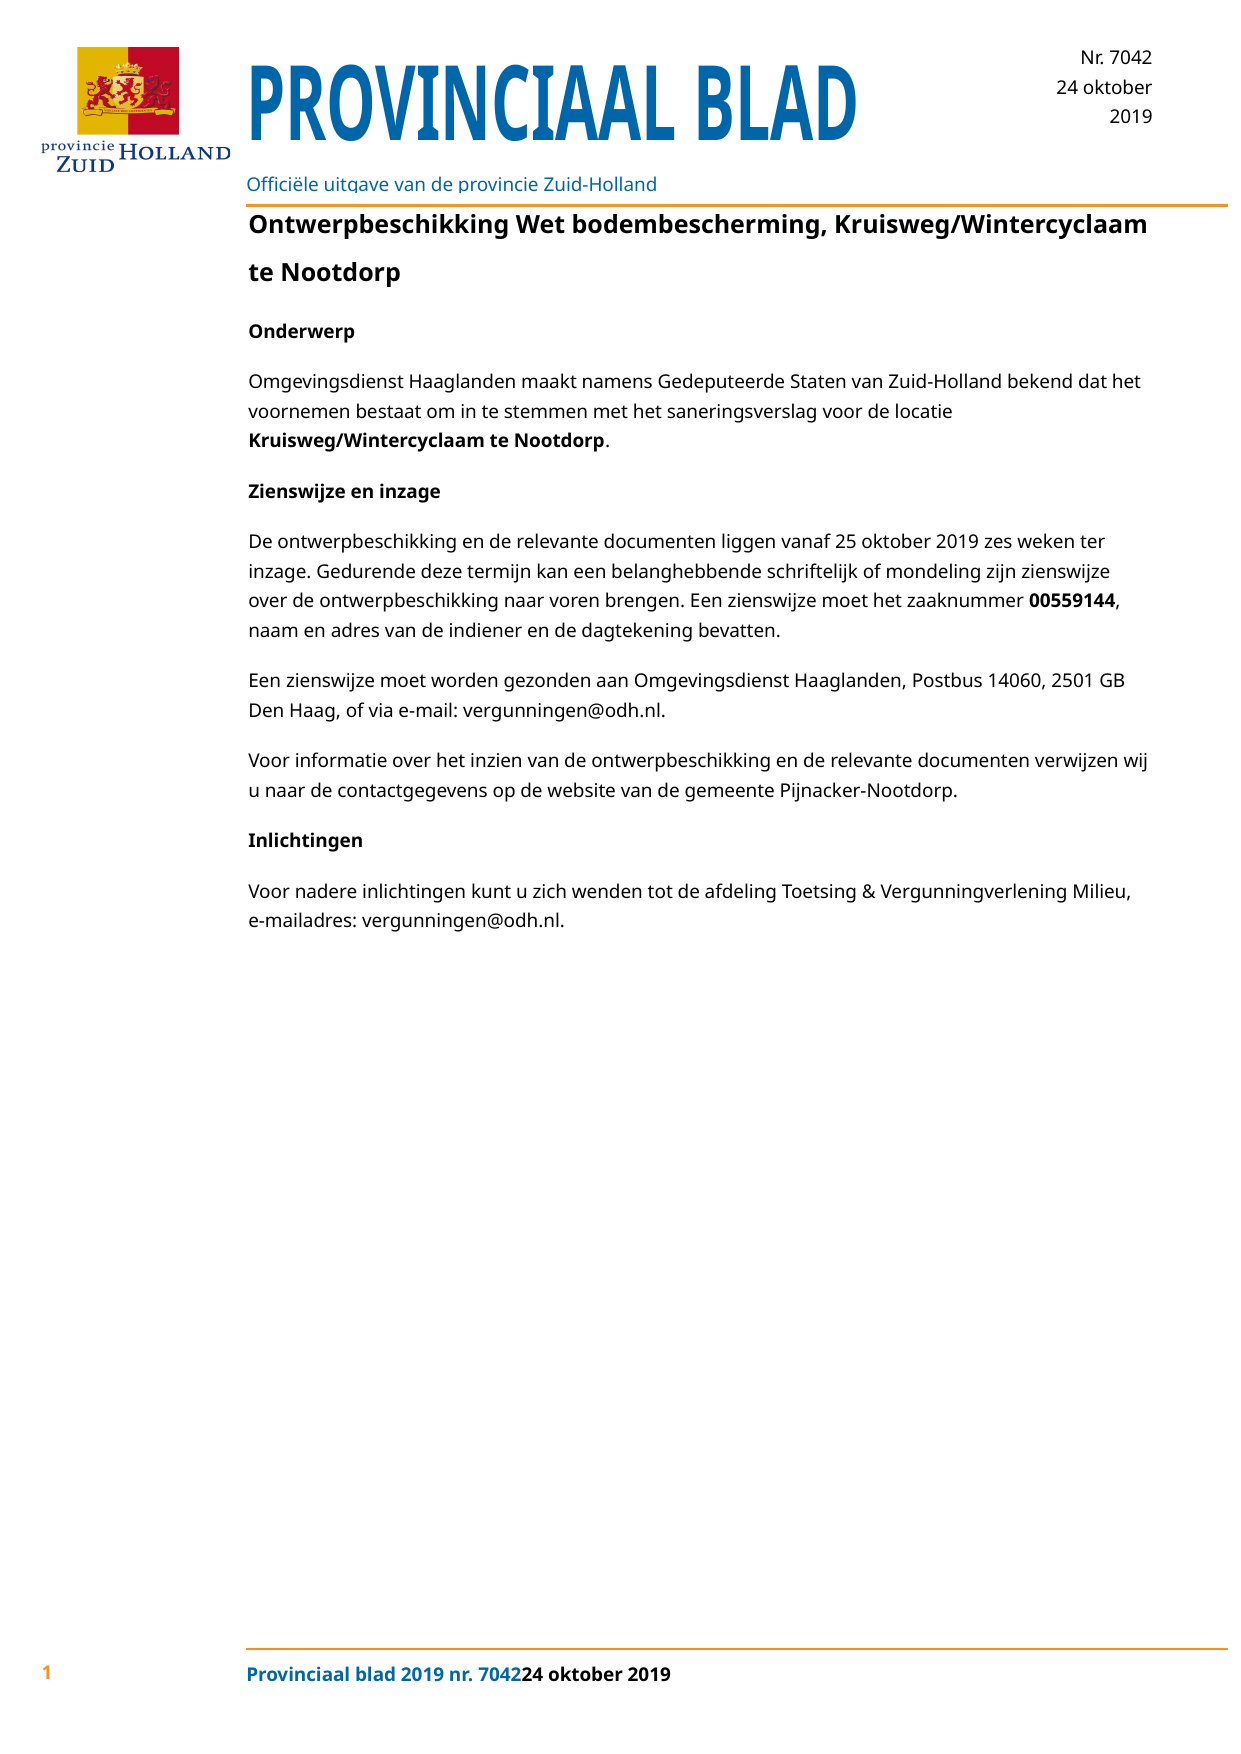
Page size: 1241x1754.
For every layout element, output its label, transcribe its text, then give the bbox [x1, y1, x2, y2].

text Inlichtingen [248, 827, 1152, 853]
text Ontwerpbeschikking Wet bodembescherming, Kruisweg/Wintercyclaam te Nootdorp [248, 207, 1152, 288]
text Voor informatie over het inzien van de ontwerpbeschikking en de relevante documenten verwijzen wij u naar de contactgegevens op de website van de gemeente Pijnacker-Nootdorp. [248, 747, 1152, 803]
text Zienswijze en inzage [248, 478, 1152, 504]
text Onderwerp [248, 318, 1152, 344]
text Omgevingsdienst Haaglanden maakt namens Gedeputeerde Staten van Zuid-Holland bekend dat het voornemen bestaat om in te stemmen met het saneringsverslag voor de locatie Kruisweg/Wintercyclaam te Nootdorp. [248, 368, 1152, 453]
picture [41, 47, 231, 172]
text Een zienswijze moet worden gezonden aan Omgevingsdienst Haaglanden, Postbus 14060, 2501 GB Den Haag, of via e-mail: vergunningen@odh.nl. [248, 667, 1152, 723]
text De ontwerpbeschikking en de relevante documenten liggen vanaf 25 oktober 2019 zes weken ter inzage. Gedurende deze termijn kan een belanghebbende schriftelijk of mondeling zijn zienswijze over de ontwerpbeschikking naar voren brengen. Een zienswijze moet het zaaknummer 00559144, naam en adres van de indiener en de dagtekening bevatten. [248, 528, 1152, 643]
text Voor nadere inlichtingen kunt u zich wenden tot de afdeling Toetsing & Vergunningverlening Milieu, e-mailadres: vergunningen@odh.nl. [248, 878, 1152, 933]
